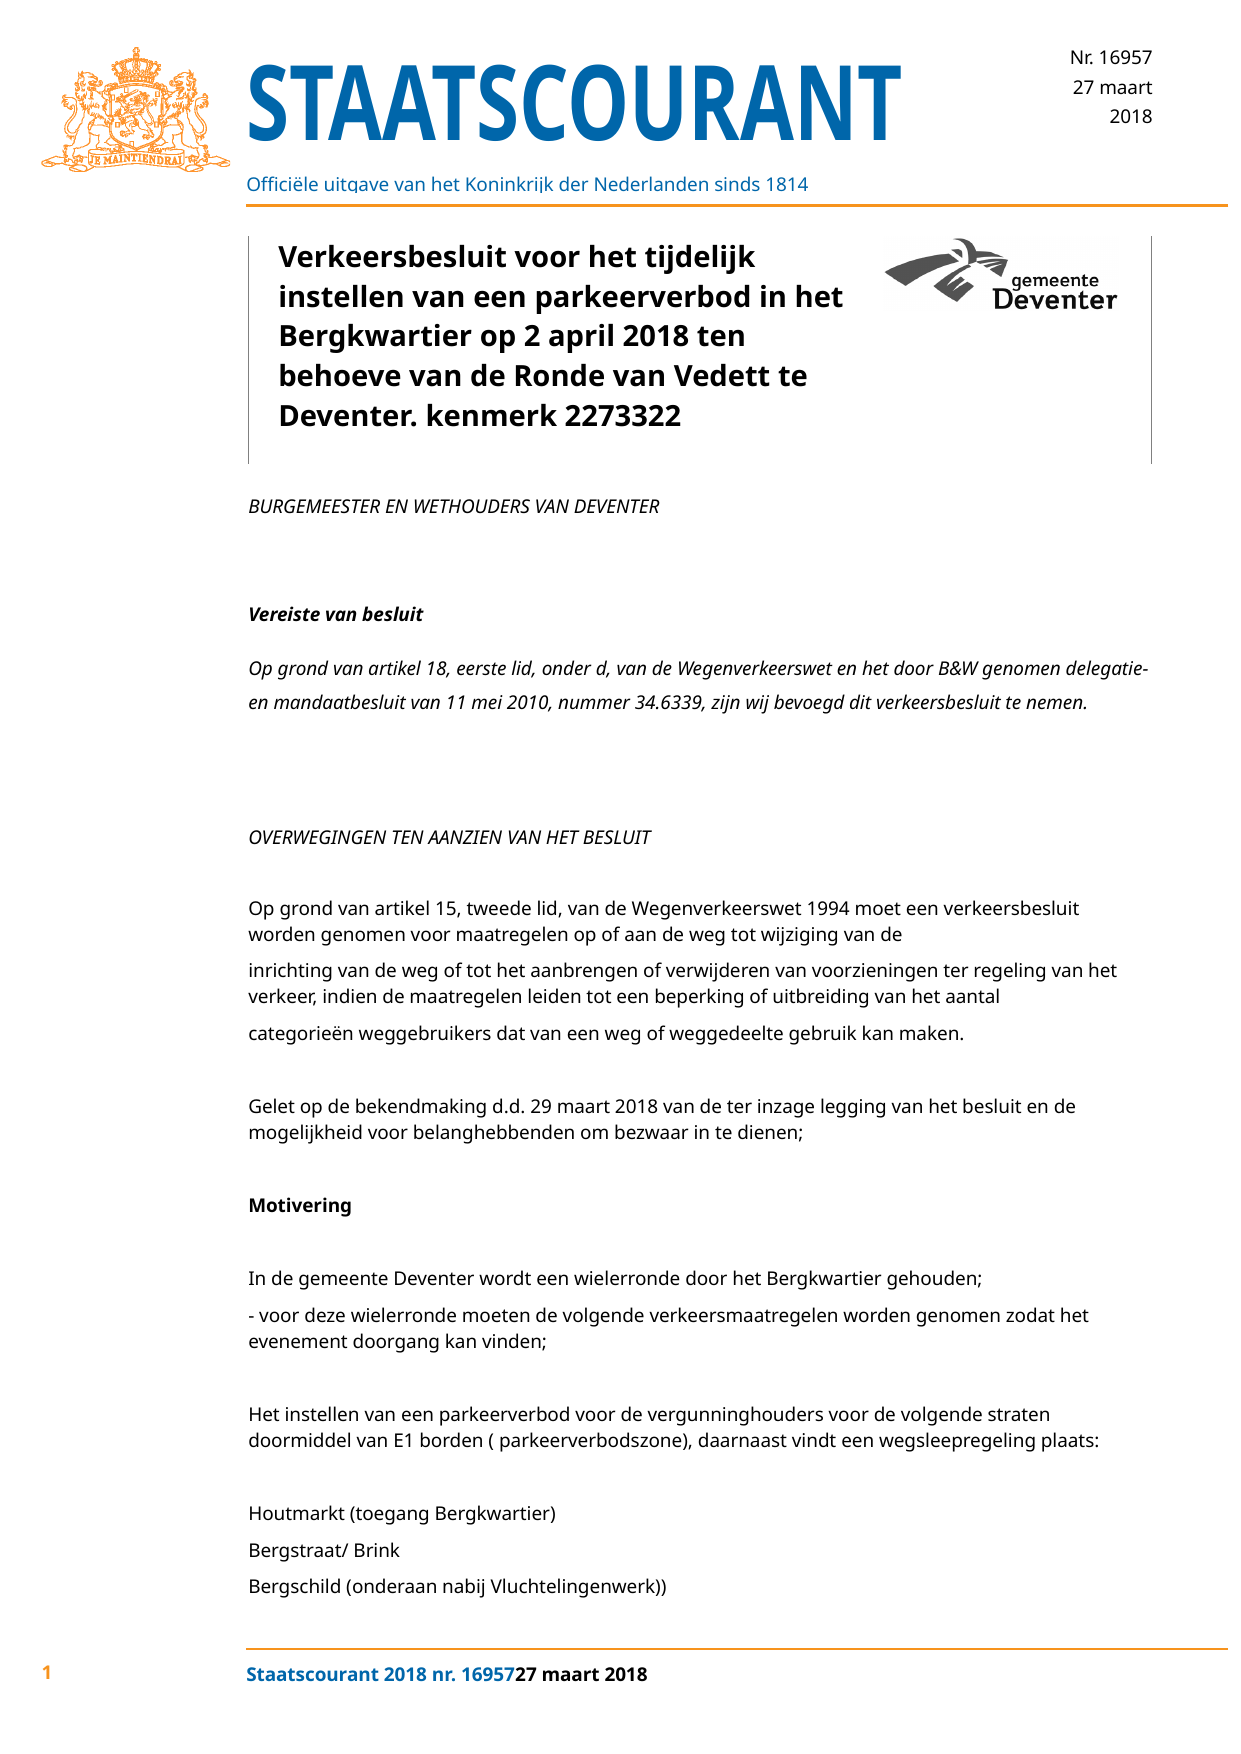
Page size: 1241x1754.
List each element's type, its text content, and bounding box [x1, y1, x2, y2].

text Bergstraat/ Brink [248, 1537, 1152, 1563]
table_header Verkeersbesluit voor het tijdelijk instellen van een parkeerverbod in het Bergkwartier op 2 april 2018 ten behoeve van de Ronde van Vedett te Deventer. kenmerk 2273322 [249, 236, 850, 464]
text Bergschild (onderaan nabij Vluchtelingenwerk)) [248, 1574, 1152, 1599]
text - voor deze wielerronde moeten de volgende verkeersmaatregelen worden genomen zodat het evenement doorgang kan vinden; [248, 1302, 1152, 1354]
text Vereiste van besluit [248, 601, 1152, 627]
text Op grond van artikel 18, eerste lid, onder d, van de Wegenverkeerswet en het door B&W genomen delegatie- en mandaatbesluit van 11 mei 2010, nummer 34.6339, zijn wij bevoegd dit verkeersbesluit te nemen. [248, 656, 1152, 715]
text OVERWEGINGEN TEN AANZIEN VAN HET BESLUIT [248, 824, 1152, 850]
text Gelet op de bekendmaking d.d. 29 maart 2018 van de ter inzage legging van het besluit en de mogelijkheid voor belanghebbenden om bezwaar in te dienen; [248, 1093, 1152, 1144]
text BURGEMEESTER EN WETHOUDERS VAN DEVENTER [248, 493, 1152, 519]
text Motivering [248, 1192, 1152, 1218]
table_header [850, 236, 1151, 464]
text In de gemeente Deventer wordt een wielerronde door het Bergkwartier gehouden; [248, 1266, 1152, 1291]
picture [882, 236, 1119, 311]
text Op grond van artikel 15, tweede lid, van de Wegenverkeerswet 1994 moet een verkeersbesluit worden genomen voor maatregelen op of aan de weg tot wijziging van de [248, 895, 1152, 946]
text categorieën weggebruikers dat van een weg of weggedeelte gebruik kan maken. [248, 1020, 1152, 1046]
text inrichting van de weg of tot het aanbrengen of verwijderen van voorzieningen ter regeling van het verkeer, indien de maatregelen leiden tot een beperking of uitbreiding van het aantal [248, 957, 1152, 1009]
text Houtmarkt (toegang Bergkwartier) [248, 1500, 1152, 1526]
picture [41, 47, 231, 172]
text Het instellen van een parkeerverbod voor de vergunninghouders voor de volgende straten doormiddel van E1 borden ( parkeerverbodszone), daarnaast vindt een wegsleepregeling plaats: [248, 1401, 1152, 1453]
